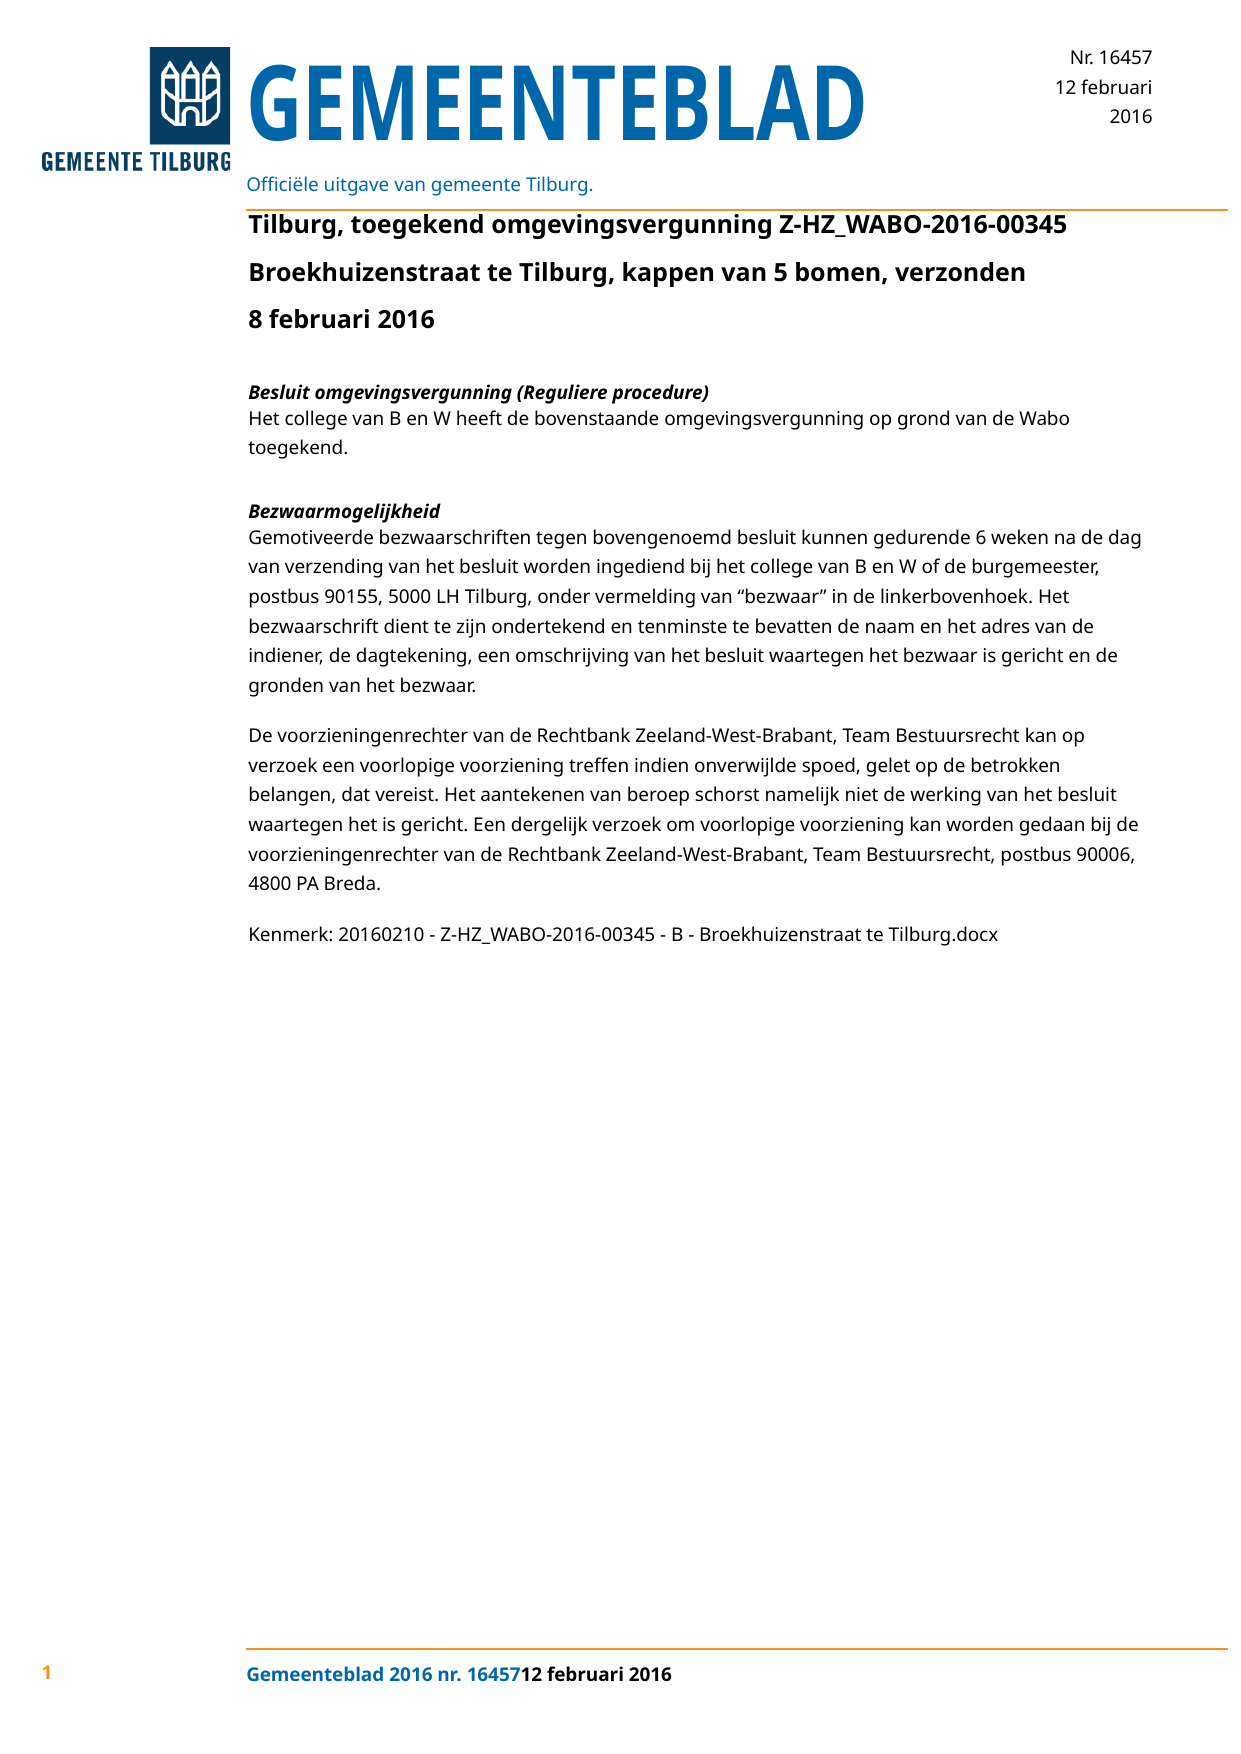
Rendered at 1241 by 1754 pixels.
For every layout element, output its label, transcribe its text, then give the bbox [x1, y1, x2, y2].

text Besluit omgevingsvergunning (Reguliere procedure) [248, 379, 1152, 405]
text De voorzieningenrechter van de Rechtbank Zeeland-West-Brabant, Team Bestuursrecht kan op verzoek een voorlopige voorziening treffen indien onverwijlde spoed, gelet op de betrokken belangen, dat vereist. Het aantekenen van beroep schorst namelijk niet de werking van het besluit waartegen het is gericht. Een dergelijk verzoek om voorlopige voorziening kan worden gedaan bij de voorzieningenrechter van de Rechtbank Zeeland-West-Brabant, Team Bestuursrecht, postbus 90006, 4800 PA Breda. [248, 722, 1152, 896]
text Bezwaarmogelijkheid [248, 498, 1152, 524]
text Gemotiveerde bezwaarschriften tegen bovengenoemd besluit kunnen gedurende 6 weken na de dag van verzending van het besluit worden ingediend bij het college van B en W of de burgemeester, postbus 90155, 5000 LH Tilburg, onder vermelding van “bezwaar” in de linkerbovenhoek. Het bezwaarschrift dient te zijn ondertekend en tenminste te bevatten de naam en het adres van de indiener, de dagtekening, een omschrijving van het besluit waartegen het bezwaar is gericht en de gronden van het bezwaar. [248, 524, 1152, 698]
text Kenmerk: 20160210 - Z-HZ_WABO-2016-00345 - B - Broekhuizenstraat te Tilburg.docx [248, 921, 1152, 946]
text Het college van B en W heeft de bovenstaande omgevingsvergunning op grond van de Wabo toegekend. [248, 405, 1152, 460]
picture [41, 47, 231, 172]
text Tilburg, toegekend omgevingsvergunning Z-HZ_WABO-2016-00345 Broekhuizenstraat te Tilburg, kappen van 5 bomen, verzonden 8 februari 2016 [248, 211, 1152, 336]
